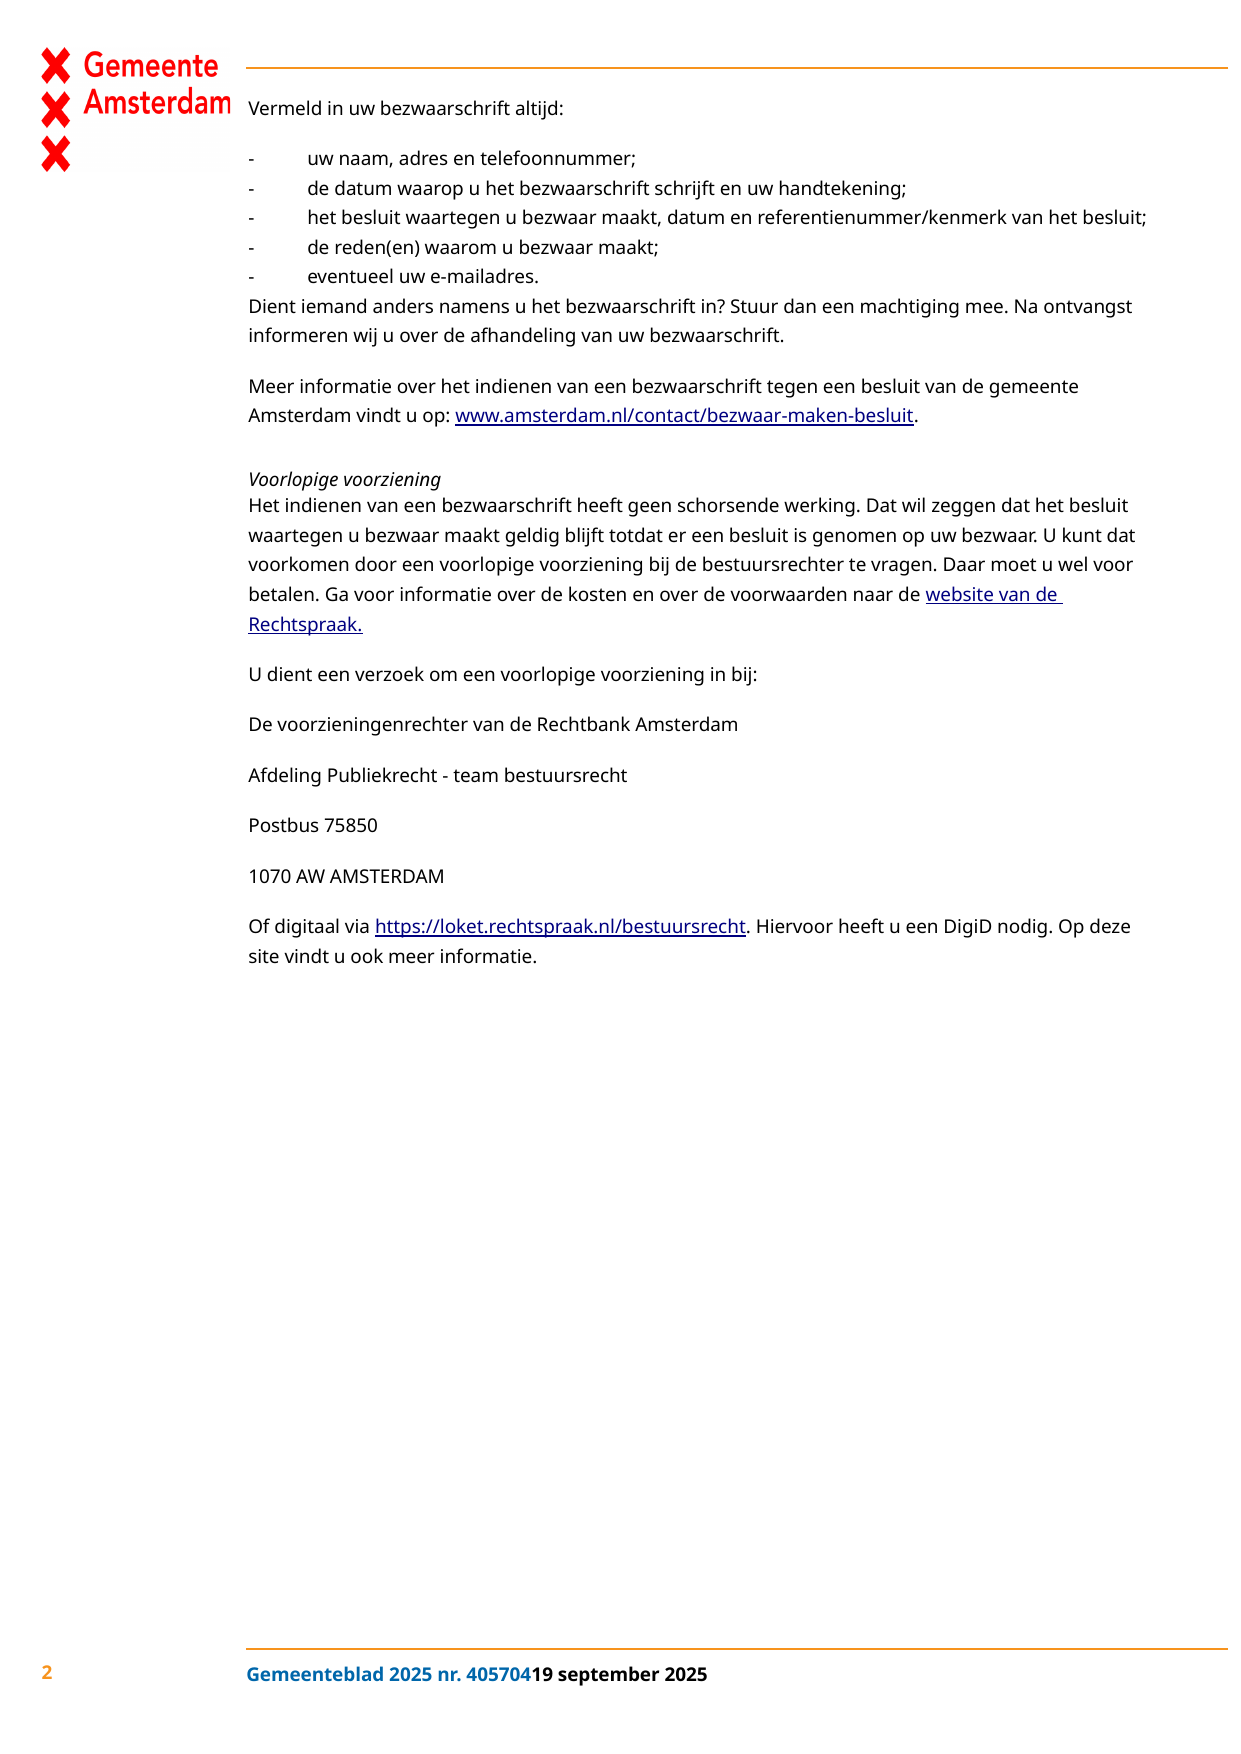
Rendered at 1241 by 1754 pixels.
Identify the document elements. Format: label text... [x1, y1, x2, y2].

list eventueel uw e-mailadres. [248, 263, 1152, 289]
text De voorzieningenrechter van de Rechtbank Amsterdam [248, 712, 1152, 737]
text Dient iemand anders namens u het bezwaarschrift in? Stuur dan een machtiging mee. Na ontvangst informeren wij u over de afhandeling van uw bezwaarschrift. [248, 293, 1152, 348]
text U dient een verzoek om een voorlopige voorziening in bij: [248, 661, 1152, 687]
text Of digitaal via https://loket.rechtspraak.nl/bestuursrecht. Hiervoor heeft u een DigiD nodig. Op deze site vindt u ook meer informatie. [248, 913, 1152, 968]
text Het indienen van een bezwaarschrift heeft geen schorsende werking. Dat wil zeggen dat het besluit waartegen u bezwaar maakt geldig blijft totdat er een besluit is genomen op uw bezwaar. U kunt dat voorkomen door een voorlopige voorziening bij de bestuursrechter te vragen. Daar moet u wel voor betalen. Ga voor informatie over de kosten en over de voorwaarden naar de website van de Rechtspraak. [248, 492, 1152, 636]
list de datum waarop u het bezwaarschrift schrijft en uw handtekening; [248, 175, 1152, 201]
list de reden(en) waarom u bezwaar maakt; [248, 234, 1152, 260]
text 1070 AW AMSTERDAM [248, 863, 1152, 888]
list het besluit waartegen u bezwaar maakt, datum en referentienummer/kenmerk van het besluit; [248, 204, 1152, 230]
text Voorlopige voorziening [248, 467, 1152, 492]
picture [41, 47, 231, 172]
text Postbus 75850 [248, 812, 1152, 838]
text Meer informatie over het indienen van een bezwaarschrift tegen een besluit van de gemeente Amsterdam vindt u op: www.amsterdam.nl/contact/bezwaar-maken-besluit. [248, 373, 1152, 428]
list uw naam, adres en telefoonnummer; [248, 145, 1152, 171]
text Vermeld in uw bezwaarschrift altijd: [248, 95, 1152, 121]
text Afdeling Publiekrecht - team bestuursrecht [248, 762, 1152, 788]
